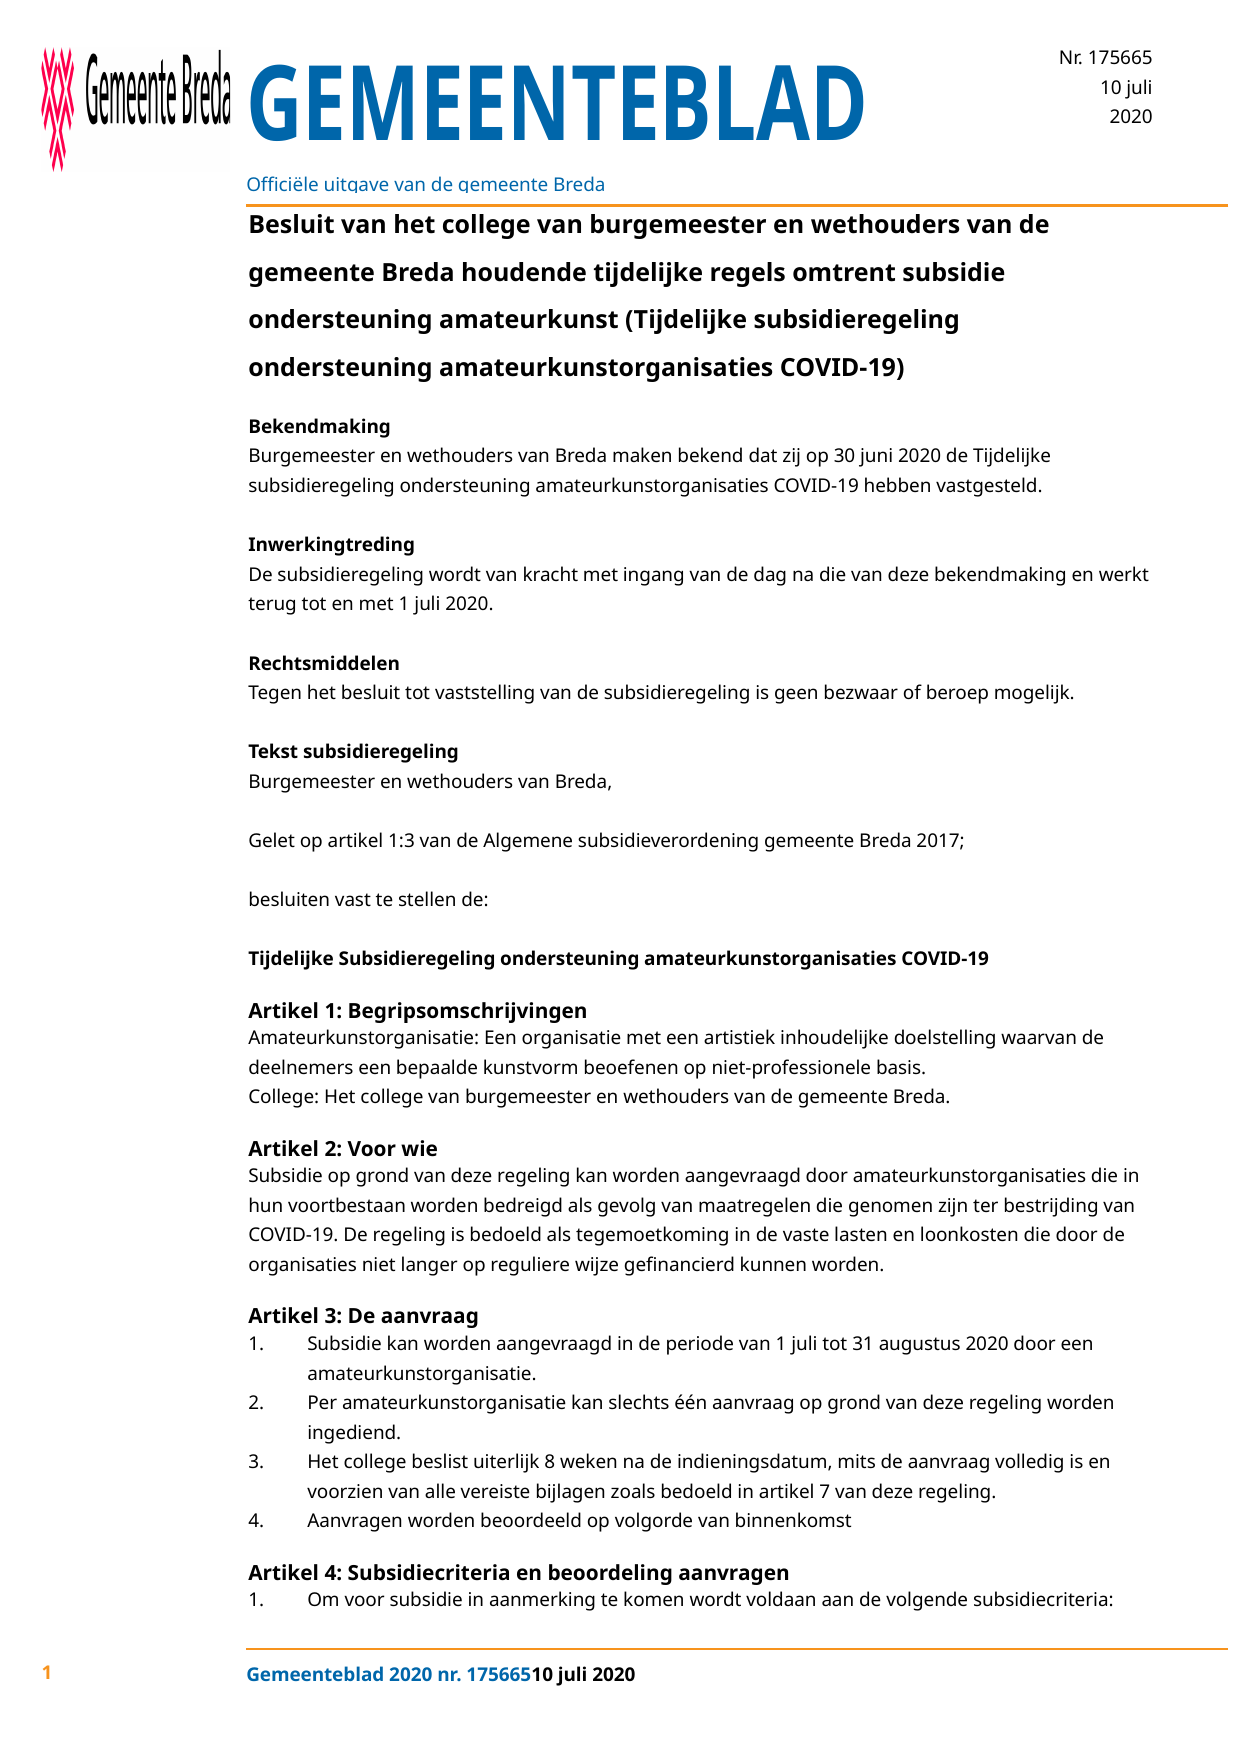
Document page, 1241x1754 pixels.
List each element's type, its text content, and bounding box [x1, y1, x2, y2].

text Artikel 4: Subsidiecriteria en beoordeling aanvragen [248, 1558, 1152, 1586]
text Subsidie op grond van deze regeling kan worden aangevraagd door amateurkunstorganisaties die in hun voortbestaan worden bedreigd als gevolg van maatregelen die genomen zijn ter bestrijding van COVID-19. De regeling is bedoeld als tegemoetkoming in de vaste lasten en loonkosten die door de organisaties niet langer op reguliere wijze gefinancierd kunnen worden. [248, 1162, 1152, 1277]
list Per amateurkunstorganisatie kan slechts één aanvraag op grond van deze regeling worden ingediend. [248, 1389, 1152, 1444]
text Artikel 2: Voor wie [248, 1134, 1152, 1162]
text Inwerkingtreding [248, 531, 1152, 557]
text Tegen het besluit tot vaststelling van de subsidieregeling is geen bezwaar of beroep mogelijk. [248, 679, 1152, 705]
list Subsidie kan worden aangevraagd in de periode van 1 juli tot 31 augustus 2020 door een amateurkunstorganisatie. [248, 1330, 1152, 1385]
text Burgemeester en wethouders van Breda, [248, 768, 1152, 794]
text Tijdelijke Subsidieregeling ondersteuning amateurkunstorganisaties COVID-19 [248, 946, 1152, 971]
text Rechtsmiddelen [248, 650, 1152, 676]
text Gelet op artikel 1:3 van de Algemene subsidieverordening gemeente Breda 2017; [248, 827, 1152, 853]
list Om voor subsidie in aanmerking te komen wordt voldaan aan de volgende subsidiecriteria: [248, 1586, 1152, 1612]
text Artikel 3: De aanvraag [248, 1302, 1152, 1330]
text De subsidieregeling wordt van kracht met ingang van de dag na die van deze bekendmaking en werkt terug tot en met 1 juli 2020. [248, 561, 1152, 616]
text College: Het college van burgemeester en wethouders van de gemeente Breda. [248, 1084, 1152, 1109]
text Artikel 1: Begripsomschrijvingen [248, 996, 1152, 1024]
text Amateurkunstorganisatie: Een organisatie met een artistiek inhoudelijke doelstelling waarvan de deelnemers een bepaalde kunstvorm beoefenen op niet-professionele basis. [248, 1024, 1152, 1080]
text besluiten vast te stellen de: [248, 886, 1152, 912]
picture [41, 47, 231, 172]
text Burgemeester en wethouders van Breda maken bekend dat zij op 30 juni 2020 de Tijdelijke subsidieregeling ondersteuning amateurkunstorganisaties COVID-19 hebben vastgesteld. [248, 443, 1152, 498]
text Bekendmaking [248, 413, 1152, 439]
text Tekst subsidieregeling [248, 738, 1152, 764]
list Aanvragen worden beoordeeld op volgorde van binnenkomst [248, 1508, 1152, 1533]
text Besluit van het college van burgemeester en wethouders van de gemeente Breda houdende tijdelijke regels omtrent subsidie ondersteuning amateurkunst (Tijdelijke subsidieregeling ondersteuning amateurkunstorganisaties COVID-19) [248, 207, 1152, 384]
list Het college beslist uiterlijk 8 weken na de indieningsdatum, mits de aanvraag volledig is en voorzien van alle vereiste bijlagen zoals bedoeld in artikel 7 van deze regeling. [248, 1448, 1152, 1504]
